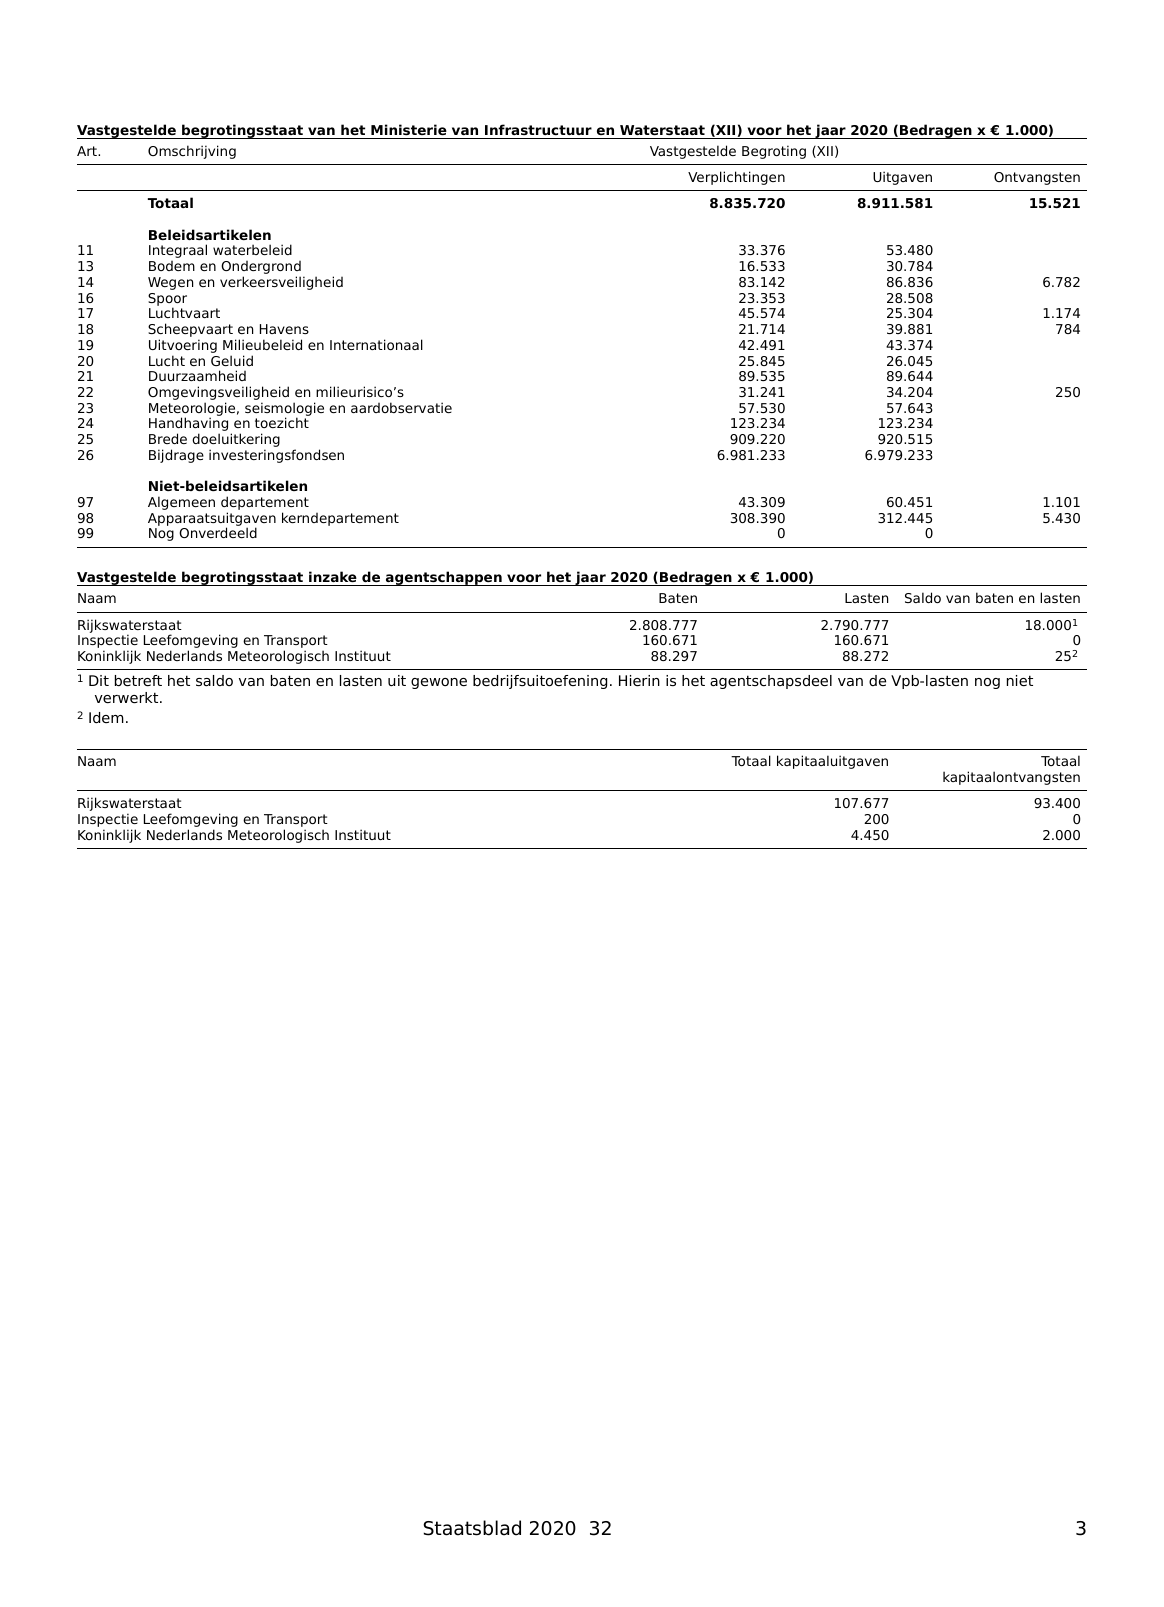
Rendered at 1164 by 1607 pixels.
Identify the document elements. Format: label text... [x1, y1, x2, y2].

table_cell 45.574 [644, 306, 791, 322]
table_cell [939, 401, 1087, 416]
table_cell 16 [77, 290, 142, 306]
table_cell 123.234 [644, 416, 791, 432]
table_cell 43.374 [791, 338, 939, 353]
table_cell Duurzaamheid [142, 369, 644, 385]
table_cell Inspectie Leefomgeving en Transport [77, 633, 512, 649]
table_cell 6.979.233 [791, 448, 939, 463]
table_cell [644, 228, 791, 243]
table_cell 25.304 [791, 306, 939, 322]
table_cell Inspectie Leefomgeving en Transport [77, 812, 512, 828]
table_cell 11 [77, 243, 142, 259]
table_cell 15.521 [939, 191, 1087, 212]
table_cell [791, 212, 939, 227]
table_cell Algemeen departement [142, 495, 644, 511]
table_cell Integraal waterbeleid [142, 243, 644, 259]
table_cell [142, 165, 644, 190]
table_cell 920.515 [791, 432, 939, 448]
table_cell [644, 479, 791, 495]
table_cell 13 [77, 259, 142, 275]
table_cell [77, 212, 142, 227]
table_cell 83.142 [644, 275, 791, 290]
table_cell [939, 369, 1087, 385]
table_cell 98 [77, 511, 142, 526]
table_cell Spoor [142, 290, 644, 306]
table_cell 1.174 [939, 306, 1087, 322]
table_cell [142, 464, 644, 479]
table_cell 31.241 [644, 385, 791, 401]
table_header Naam [77, 750, 512, 790]
table_cell [939, 243, 1087, 259]
table_header [512, 750, 704, 790]
table_cell [939, 479, 1087, 495]
table_cell Art. [77, 139, 142, 164]
table_cell Rijkswaterstaat [77, 791, 512, 812]
table_cell 107.677 [704, 791, 895, 812]
table_cell Baten [512, 586, 704, 612]
table_header Totaal kapitaaluitgaven [704, 750, 895, 790]
table_cell [77, 479, 142, 495]
table_cell 1.101 [939, 495, 1087, 511]
table_cell [939, 432, 1087, 448]
table_cell 312.445 [791, 511, 939, 526]
table_cell [939, 212, 1087, 227]
table_cell Wegen en verkeersveiligheid [142, 275, 644, 290]
table_cell Handhaving en toezicht [142, 416, 644, 432]
table_cell 8.835.720 [644, 191, 791, 212]
table_header Totaal kapitaalontvangsten [895, 750, 1087, 790]
table_cell 308.390 [644, 511, 791, 526]
table_cell 25.845 [644, 353, 791, 369]
table_cell 0 [895, 633, 1087, 649]
table_cell Niet-beleidsartikelen [142, 479, 644, 495]
table_cell 160.671 [512, 633, 704, 649]
table_cell [512, 812, 704, 828]
table_cell 57.530 [644, 401, 791, 416]
table_cell Naam [77, 586, 512, 612]
table_cell Uitgaven [791, 165, 939, 190]
table_cell 8.911.581 [791, 191, 939, 212]
table_cell [791, 464, 939, 479]
table_cell [512, 791, 704, 812]
table_cell Bijdrage investeringsfondsen [142, 448, 644, 463]
table_cell [939, 228, 1087, 243]
table_cell 0 [791, 526, 939, 547]
table_cell 26 [77, 448, 142, 463]
table_cell 89.535 [644, 369, 791, 385]
table_cell 123.234 [791, 416, 939, 432]
table_cell 89.644 [791, 369, 939, 385]
table_cell 18 [77, 322, 142, 338]
table_cell Koninklijk Nederlands Meteorologisch Instituut [77, 649, 512, 669]
table_cell 18.0001 [895, 613, 1087, 633]
table_cell 28.508 [791, 290, 939, 306]
table_cell Scheepvaart en Havens [142, 322, 644, 338]
table_cell 25 [77, 432, 142, 448]
table_cell [77, 464, 142, 479]
table_cell 250 [939, 385, 1087, 401]
table_cell 53.480 [791, 243, 939, 259]
table_cell 88.297 [512, 649, 704, 669]
table_cell [644, 212, 791, 227]
table_cell Nog Onverdeeld [142, 526, 644, 547]
table_cell 17 [77, 306, 142, 322]
table_cell [142, 212, 644, 227]
table_cell Omschrijving [142, 139, 644, 164]
table_cell 30.784 [791, 259, 939, 275]
table_cell 97 [77, 495, 142, 511]
table_cell 21 [77, 369, 142, 385]
table_cell Beleidsartikelen [142, 228, 644, 243]
table_cell 2.790.777 [704, 613, 895, 633]
table_cell Bodem en Ondergrond [142, 259, 644, 275]
table_cell [939, 526, 1087, 547]
table_cell [77, 165, 142, 190]
table_cell 93.400 [895, 791, 1087, 812]
table_cell [512, 828, 704, 848]
table_cell 0 [644, 526, 791, 547]
table_cell 99 [77, 526, 142, 547]
table_cell [939, 448, 1087, 463]
table_cell Brede doeluitkering [142, 432, 644, 448]
table_cell 2.808.777 [512, 613, 704, 633]
table_cell 60.451 [791, 495, 939, 511]
table_cell Apparaatsuitgaven kerndepartement [142, 511, 644, 526]
table_cell Totaal [142, 191, 644, 212]
table_cell Saldo van baten en lasten [895, 586, 1087, 612]
table_cell 33.376 [644, 243, 791, 259]
table_cell Lucht en Geluid [142, 353, 644, 369]
table_cell 200 [704, 812, 895, 828]
table_cell 88.272 [704, 649, 895, 669]
table_cell 57.643 [791, 401, 939, 416]
table_cell 42.491 [644, 338, 791, 353]
table_cell 22 [77, 385, 142, 401]
table_cell 23 [77, 401, 142, 416]
table_cell 19 [77, 338, 142, 353]
table_cell 23.353 [644, 290, 791, 306]
table_cell Uitvoering Milieubeleid en Internationaal [142, 338, 644, 353]
table_cell 34.204 [791, 385, 939, 401]
table_cell [77, 228, 142, 243]
table_cell 1 Dit betreft het saldo van baten en lasten uit gewone bedrijfsuitoefening. Hierin is het agentschapsdeel van de Vpb-lasten nog niet verwerkt. 2 Idem. [77, 670, 1087, 727]
table_cell 5.430 [939, 511, 1087, 526]
table_cell [939, 290, 1087, 306]
table_cell 6.782 [939, 275, 1087, 290]
table_cell [791, 479, 939, 495]
table_cell [644, 464, 791, 479]
table_cell Vastgestelde Begroting (XII) [644, 139, 1087, 164]
table_cell 14 [77, 275, 142, 290]
table_cell 784 [939, 322, 1087, 338]
table_cell [77, 191, 142, 212]
table_cell [939, 259, 1087, 275]
table_header Vastgestelde begrotingsstaat van het Ministerie van Infrastructuur en Waterstaat (XII) voor het jaar 2020 (Bedragen x € 1.000) [77, 122, 1087, 138]
table_cell 6.981.233 [644, 448, 791, 463]
table_cell Luchtvaart [142, 306, 644, 322]
table_cell 26.045 [791, 353, 939, 369]
table_cell 39.881 [791, 322, 939, 338]
table_cell Meteorologie, seismologie en aardobservatie [142, 401, 644, 416]
table_cell 4.450 [704, 828, 895, 848]
table_cell 909.220 [644, 432, 791, 448]
table_cell Verplichtingen [644, 165, 791, 190]
table_cell Lasten [704, 586, 895, 612]
table_cell Omgevingsveiligheid en milieurisico’s [142, 385, 644, 401]
table_cell 21.714 [644, 322, 791, 338]
table_cell [939, 353, 1087, 369]
table_cell 43.309 [644, 495, 791, 511]
table_cell 252 [895, 649, 1087, 669]
table_cell 20 [77, 353, 142, 369]
table_header Vastgestelde begrotingsstaat inzake de agentschappen voor het jaar 2020 (Bedragen x € 1.000) [77, 570, 1087, 585]
table_cell 86.836 [791, 275, 939, 290]
table_cell [939, 338, 1087, 353]
table_cell Ontvangsten [939, 165, 1087, 190]
table_cell Rijkswaterstaat [77, 613, 512, 633]
table_cell 0 [895, 812, 1087, 828]
table_cell 24 [77, 416, 142, 432]
table_cell [791, 228, 939, 243]
table_cell 2.000 [895, 828, 1087, 848]
table_cell [939, 464, 1087, 479]
table_cell 160.671 [704, 633, 895, 649]
table_cell Koninklijk Nederlands Meteorologisch Instituut [77, 828, 512, 848]
table_cell [939, 416, 1087, 432]
table_cell 16.533 [644, 259, 791, 275]
